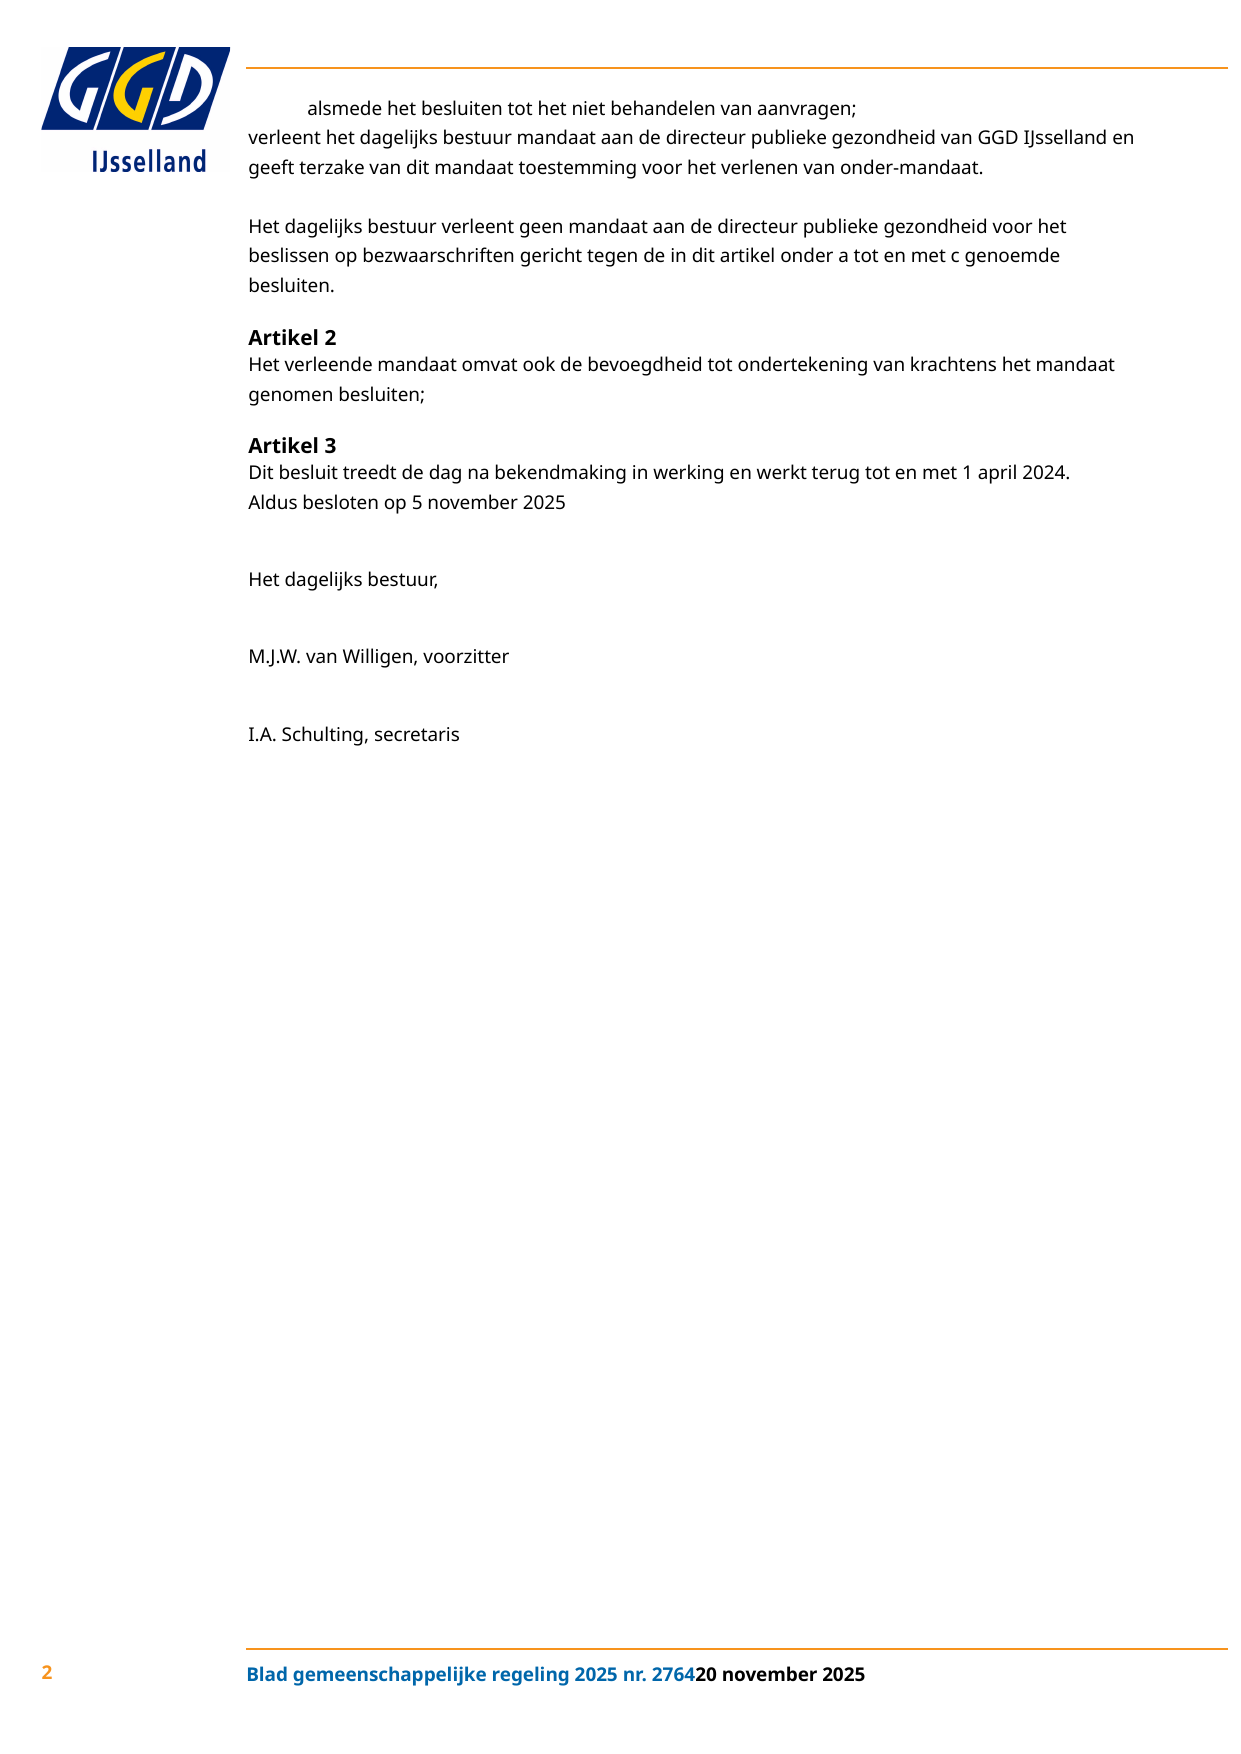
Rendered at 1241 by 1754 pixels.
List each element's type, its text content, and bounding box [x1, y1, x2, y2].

picture [41, 47, 231, 172]
text Het dagelijks bestuur, [248, 566, 1152, 592]
text Dit besluit treedt de dag na bekendmaking in werking en werkt terug tot en met 1 april 2024. [248, 459, 1152, 485]
text verleent het dagelijks bestuur mandaat aan de directeur publieke gezondheid van GGD IJsselland en geeft terzake van dit mandaat toestemming voor het verlenen van onder-mandaat. [248, 124, 1152, 180]
text Aldus besloten op 5 november 2025 [248, 489, 1152, 515]
text M.J.W. van Willigen, voorzitter [248, 643, 1152, 669]
list alsmede het besluiten tot het niet behandelen van aanvragen; [248, 95, 1152, 121]
text Artikel 2 [248, 323, 1152, 351]
text Het dagelijks bestuur verleent geen mandaat aan de directeur publieke gezondheid voor het beslissen op bezwaarschriften gericht tegen de in dit artikel onder a tot en met c genoemde besluiten. [248, 213, 1152, 298]
text Artikel 3 [248, 431, 1152, 459]
text Het verleende mandaat omvat ook de bevoegdheid tot ondertekening van krachtens het mandaat genomen besluiten; [248, 351, 1152, 406]
text I.A. Schulting, secretaris [248, 721, 1152, 746]
